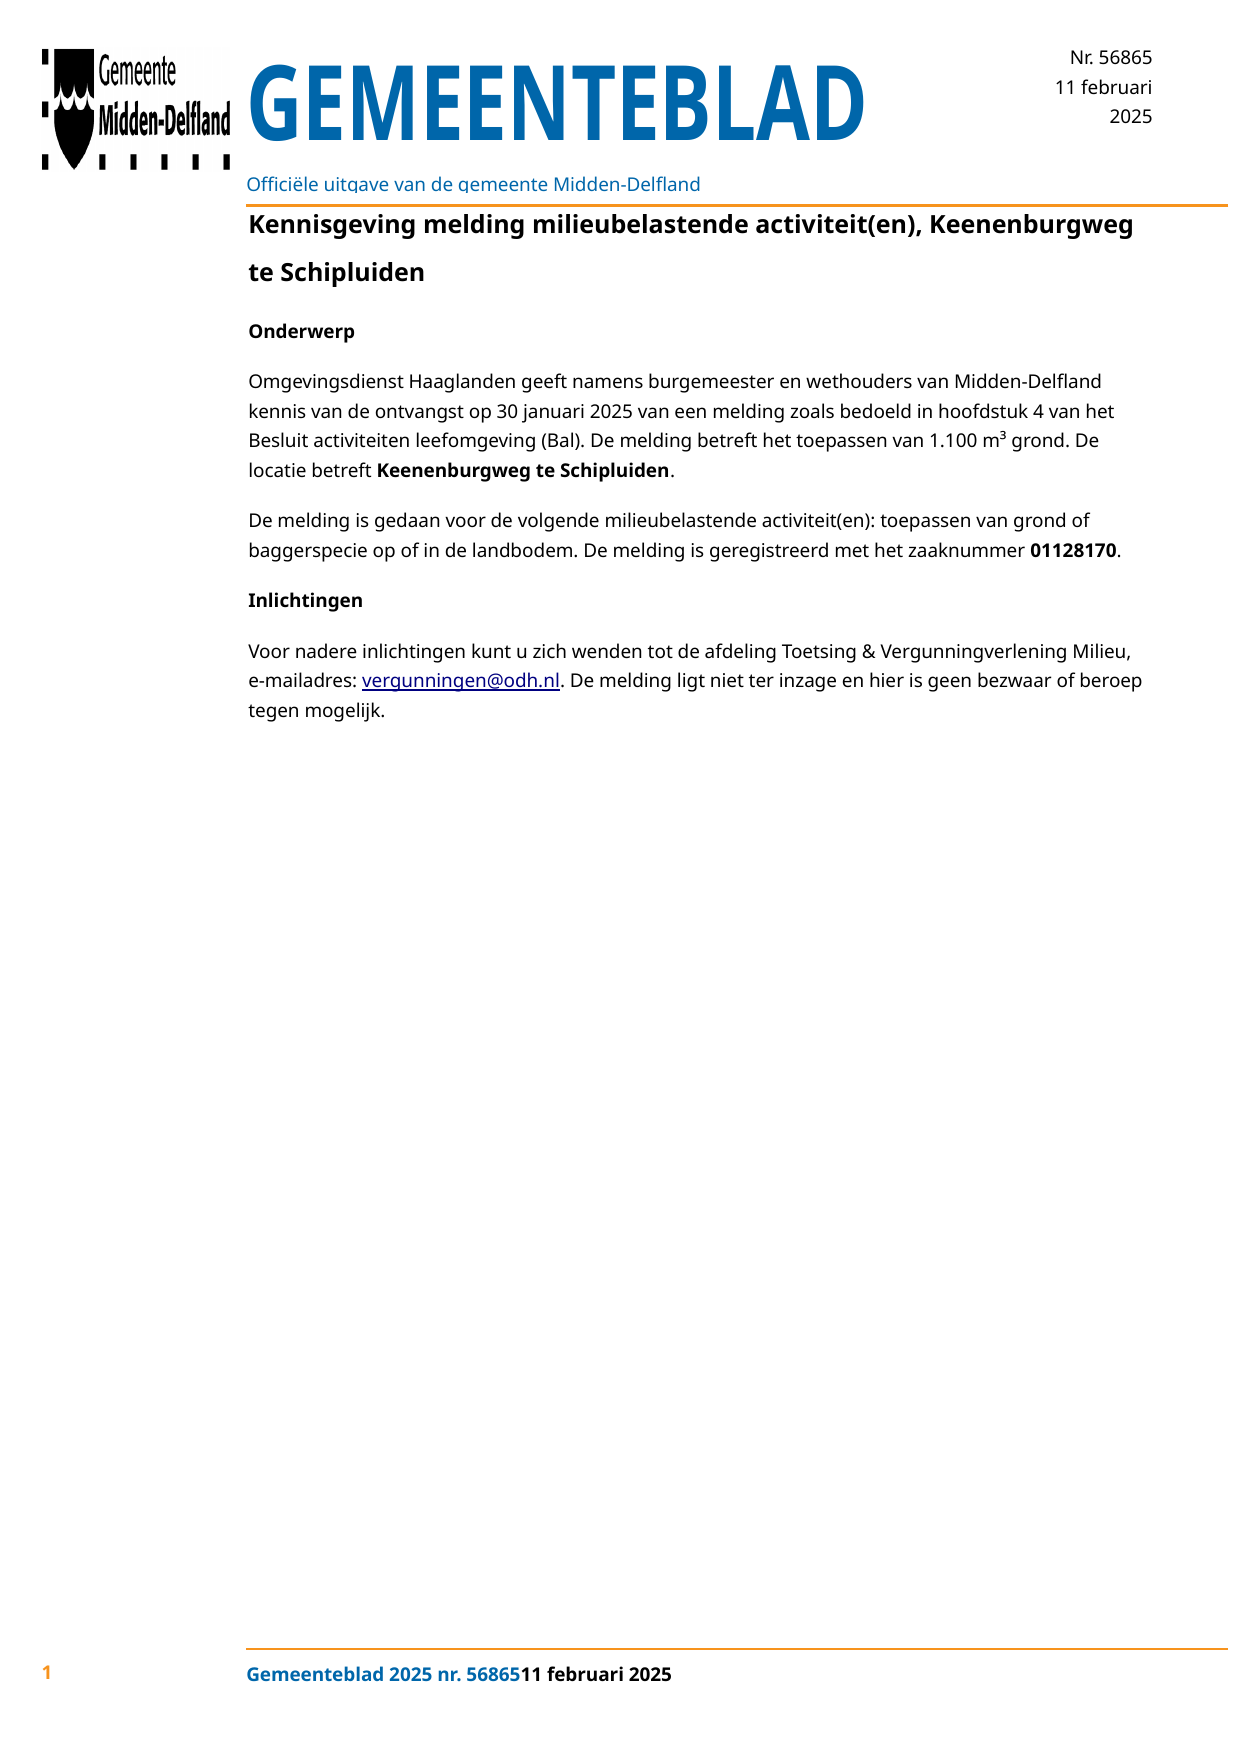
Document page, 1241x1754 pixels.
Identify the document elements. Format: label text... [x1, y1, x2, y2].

text Inlichtingen [248, 587, 1152, 613]
text De melding is gedaan voor de volgende milieubelastende activiteit(en): toepassen van grond of baggerspecie op of in de landbodem. De melding is geregistreerd met het zaaknummer 01128170. [248, 507, 1152, 563]
text Voor nadere inlichtingen kunt u zich wenden tot de afdeling Toetsing & Vergunningverlening Milieu, e-mailadres: vergunningen@odh.nl. De melding ligt niet ter inzage en hier is geen bezwaar of beroep tegen mogelijk. [248, 638, 1152, 723]
picture [41, 47, 231, 172]
text Onderwerp [248, 318, 1152, 344]
text Kennisgeving melding milieubelastende activiteit(en), Keenenburgweg te Schipluiden [248, 207, 1152, 288]
text Omgevingsdienst Haaglanden geeft namens burgemeester en wethouders van Midden-Delfland kennis van de ontvangst op 30 januari 2025 van een melding zoals bedoeld in hoofdstuk 4 van het Besluit activiteiten leefomgeving (Bal). De melding betreft het toepassen van 1.100 m³ grond. De locatie betreft Keenenburgweg te Schipluiden. [248, 368, 1152, 483]
